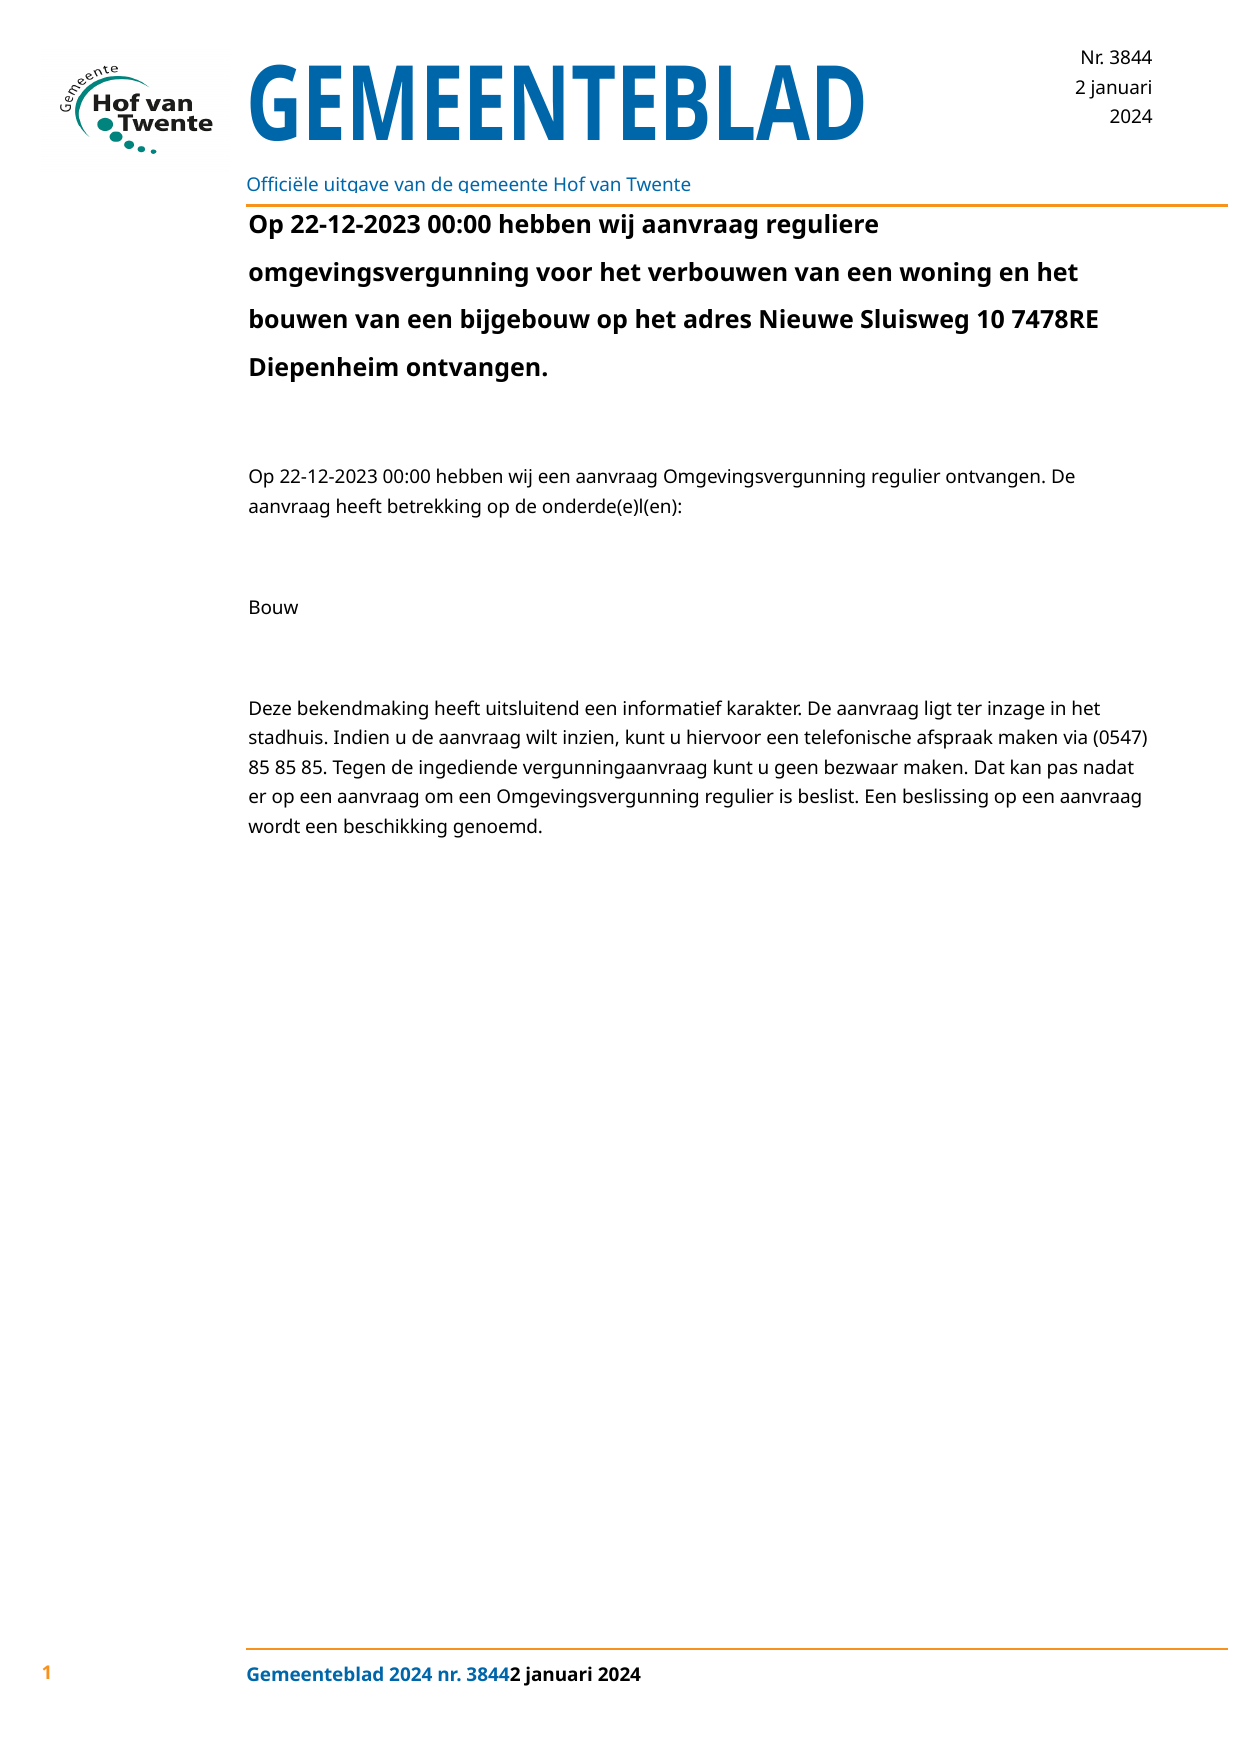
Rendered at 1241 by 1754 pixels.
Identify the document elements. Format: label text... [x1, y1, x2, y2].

text Bouw [248, 594, 1152, 620]
text Op 22-12-2023 00:00 hebben wij een aanvraag Omgevingsvergunning regulier ontvangen. De aanvraag heeft betrekking op de onderde(e)l(en): [248, 463, 1152, 519]
text Deze bekendmaking heeft uitsluitend een informatief karakter. De aanvraag ligt ter inzage in het stadhuis. Indien u de aanvraag wilt inzien, kunt u hiervoor een telefonische afspraak maken via (0547) 85 85 85. Tegen de ingediende vergunningaanvraag kunt u geen bezwaar maken. Dat kan pas nadat er op een aanvraag om een Omgevingsvergunning regulier is beslist. Een beslissing op een aanvraag wordt een beschikking genoemd. [248, 695, 1152, 839]
text Op 22-12-2023 00:00 hebben wij aanvraag reguliere omgevingsvergunning voor het verbouwen van een woning en het bouwen van een bijgebouw op het adres Nieuwe Sluisweg 10 7478RE Diepenheim ontvangen. [248, 207, 1152, 384]
picture [41, 47, 231, 172]
